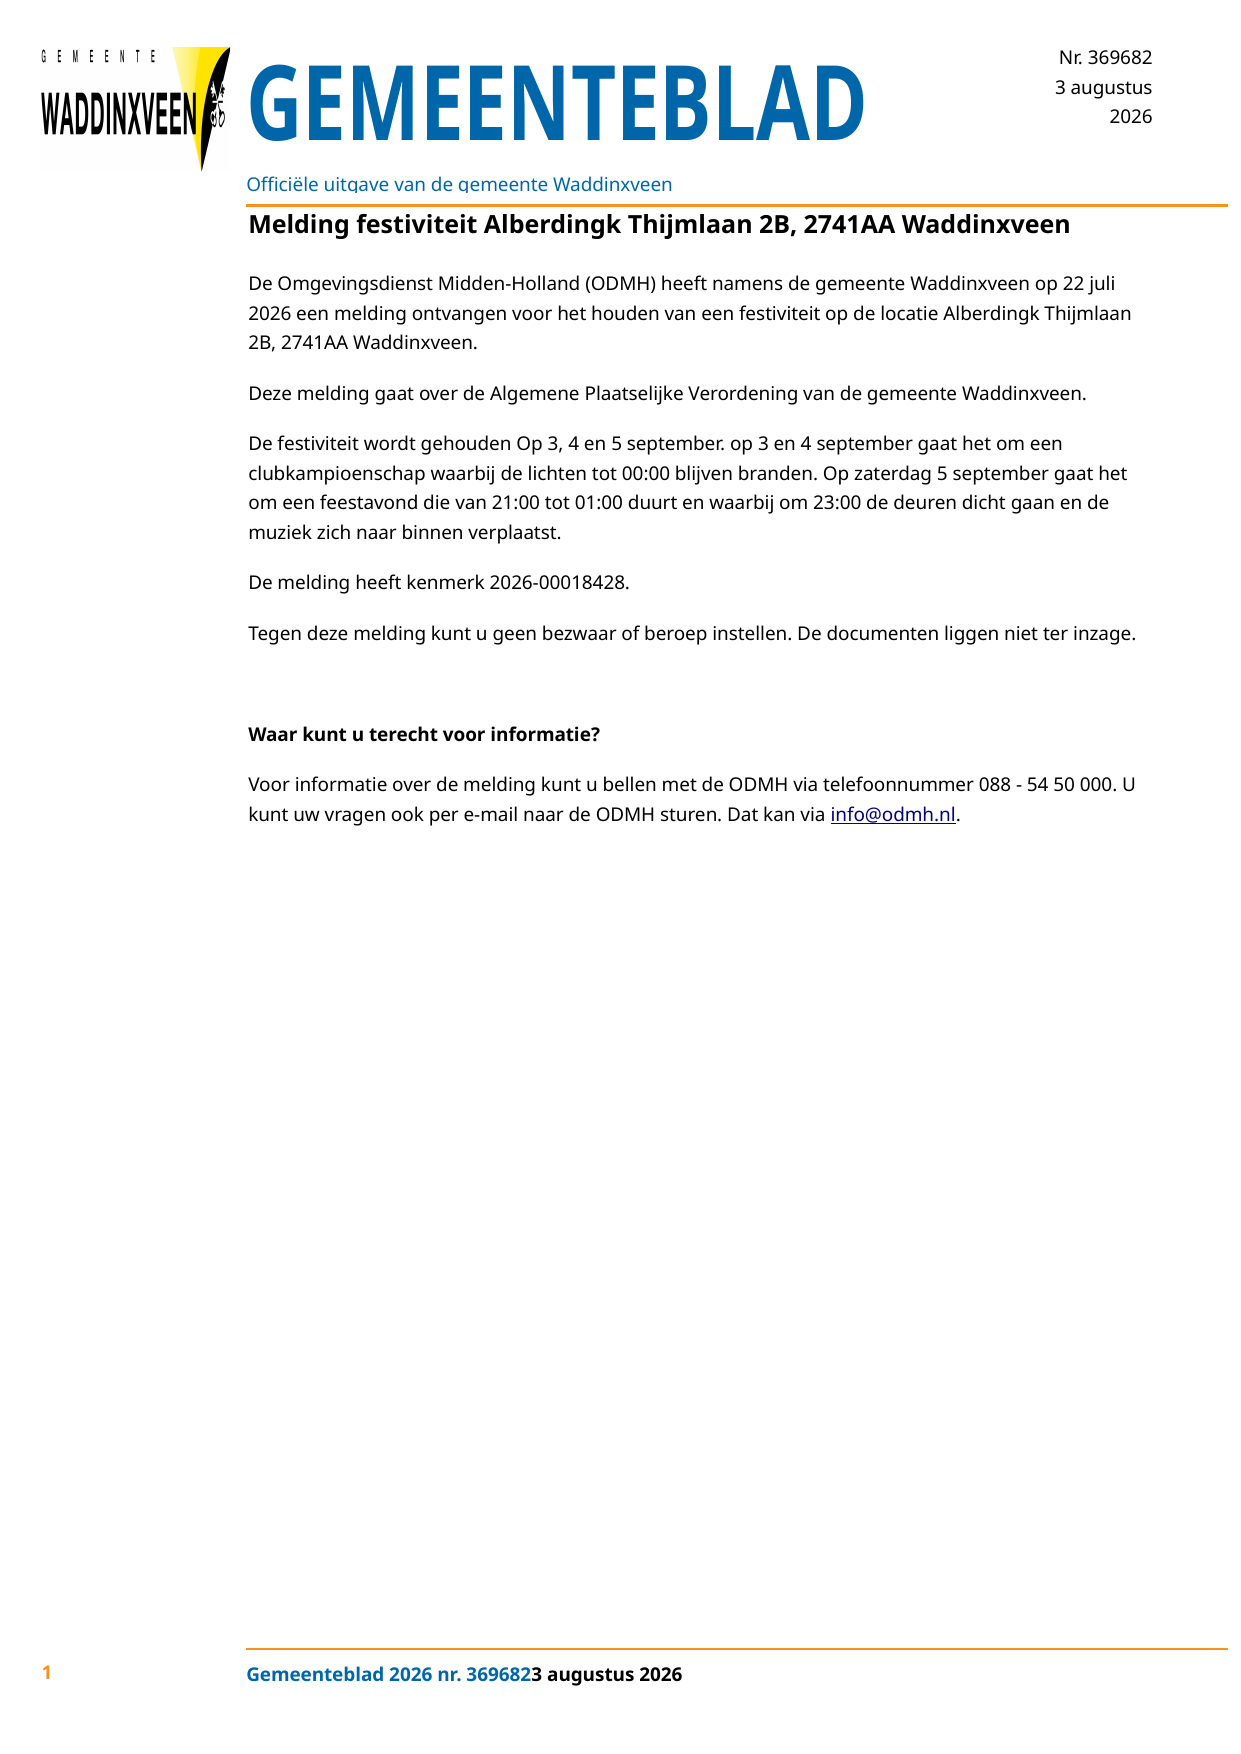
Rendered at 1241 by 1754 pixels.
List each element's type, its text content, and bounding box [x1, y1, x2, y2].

text De Omgevingsdienst Midden-Holland (ODMH) heeft namens de gemeente Waddinxveen op 22 juli 2026 een melding ontvangen voor het houden van een festiviteit op de locatie Alberdingk Thijmlaan 2B, 2741AA Waddinxveen. [248, 270, 1152, 355]
text Melding festiviteit Alberdingk Thijmlaan 2B, 2741AA Waddinxveen [248, 207, 1152, 241]
text De melding heeft kenmerk 2026-00018428. [248, 569, 1152, 595]
text Waar kunt u terecht voor informatie? [248, 721, 1152, 746]
text De festiviteit wordt gehouden Op 3, 4 en 5 september. op 3 en 4 september gaat het om een clubkampioenschap waarbij de lichten tot 00:00 blijven branden. Op zaterdag 5 september gaat het om een feestavond die van 21:00 tot 01:00 duurt en waarbij om 23:00 de deuren dicht gaan en de muziek zich naar binnen verplaatst. [248, 430, 1152, 545]
text Voor informatie over de melding kunt u bellen met de ODMH via telefoonnummer 088 - 54 50 000. U kunt uw vragen ook per e-mail naar de ODMH sturen. Dat kan via info@odmh.nl. [248, 771, 1152, 826]
text Tegen deze melding kunt u geen bezwaar of beroep instellen. De documenten liggen niet ter inzage. [248, 620, 1152, 646]
picture [41, 47, 231, 172]
text Deze melding gaat over de Algemene Plaatselijke Verordening van de gemeente Waddinxveen. [248, 380, 1152, 406]
